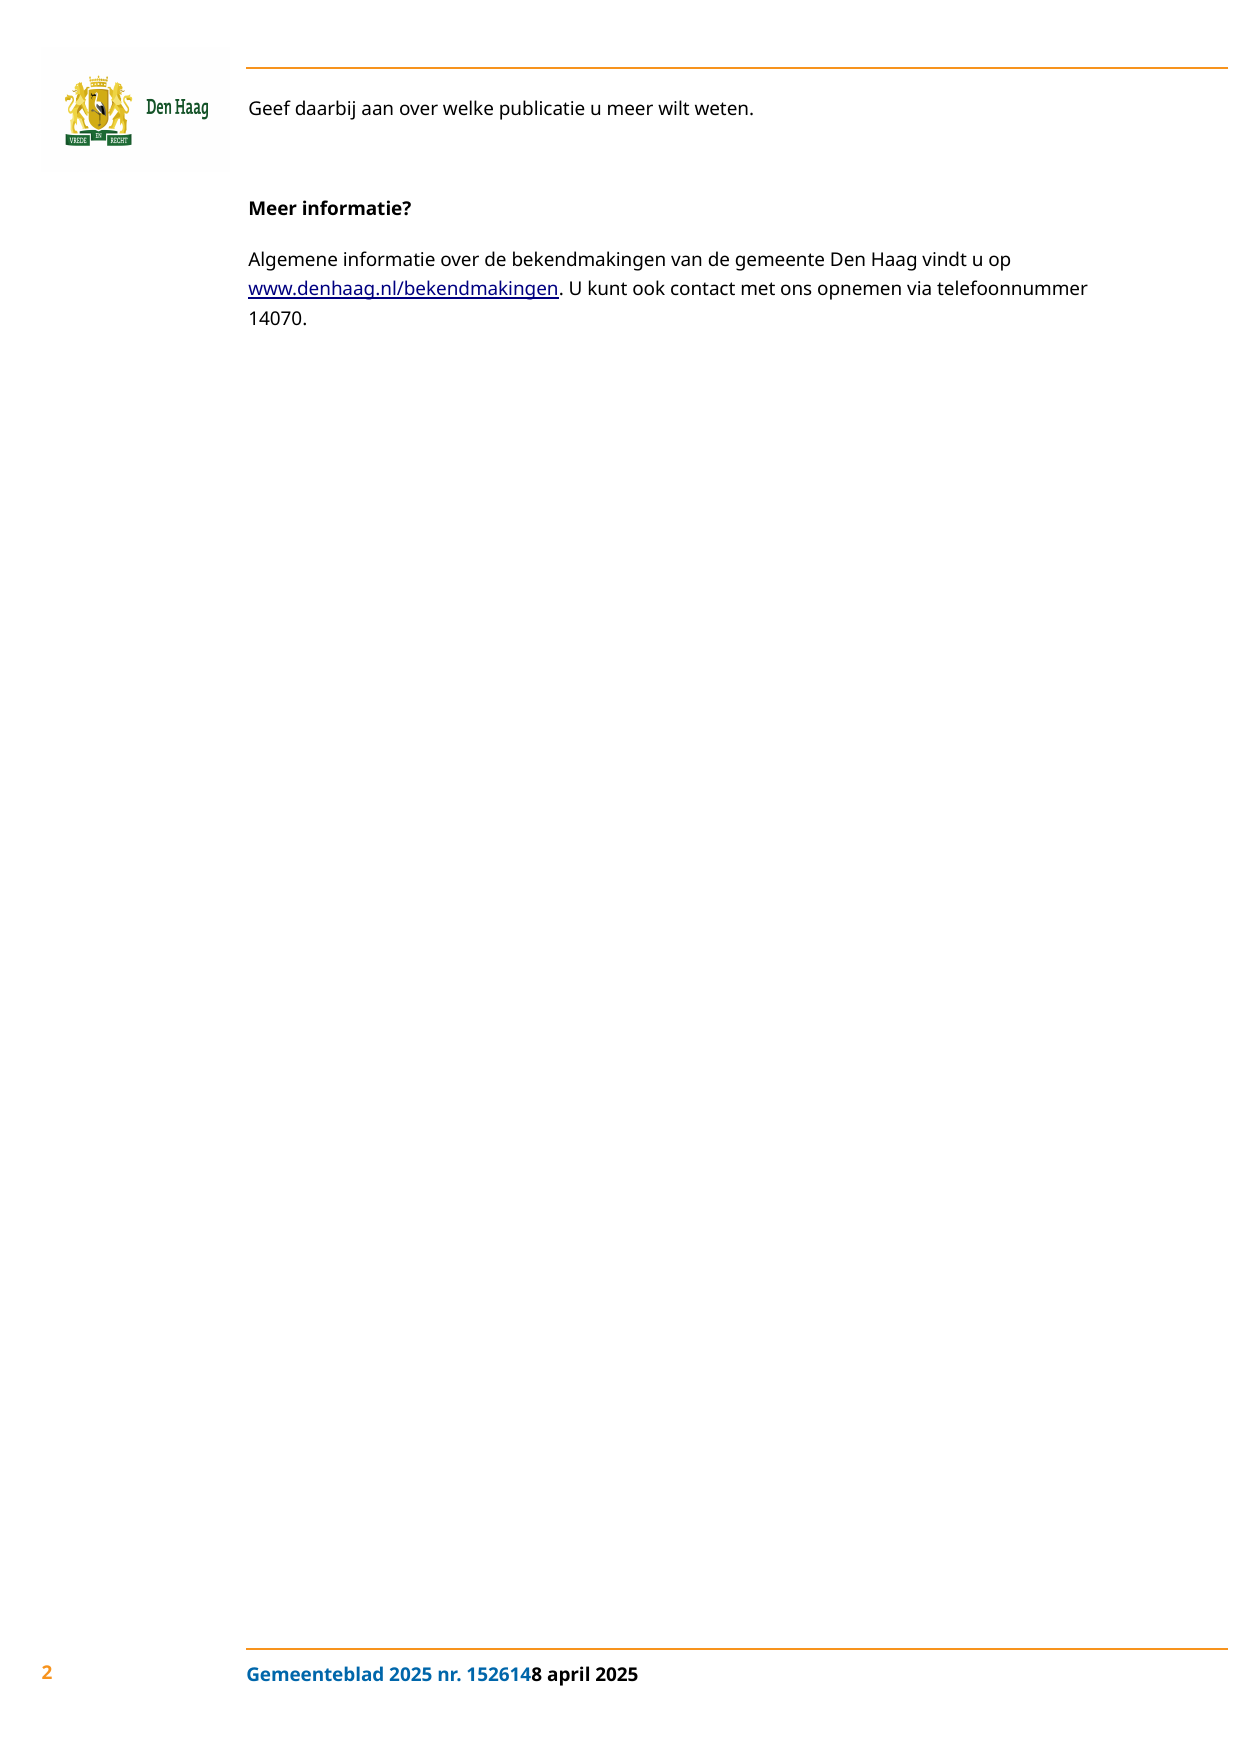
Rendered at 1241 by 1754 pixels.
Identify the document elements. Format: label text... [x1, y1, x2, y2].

text Algemene informatie over de bekendmakingen van de gemeente Den Haag vindt u op www.denhaag.nl/bekendmakingen. U kunt ook contact met ons opnemen via telefoonnummer 14070. [248, 246, 1152, 331]
text Geef daarbij aan over welke publicatie u meer wilt weten. [248, 95, 1152, 121]
picture [41, 47, 231, 172]
text Meer informatie? [248, 196, 1152, 221]
